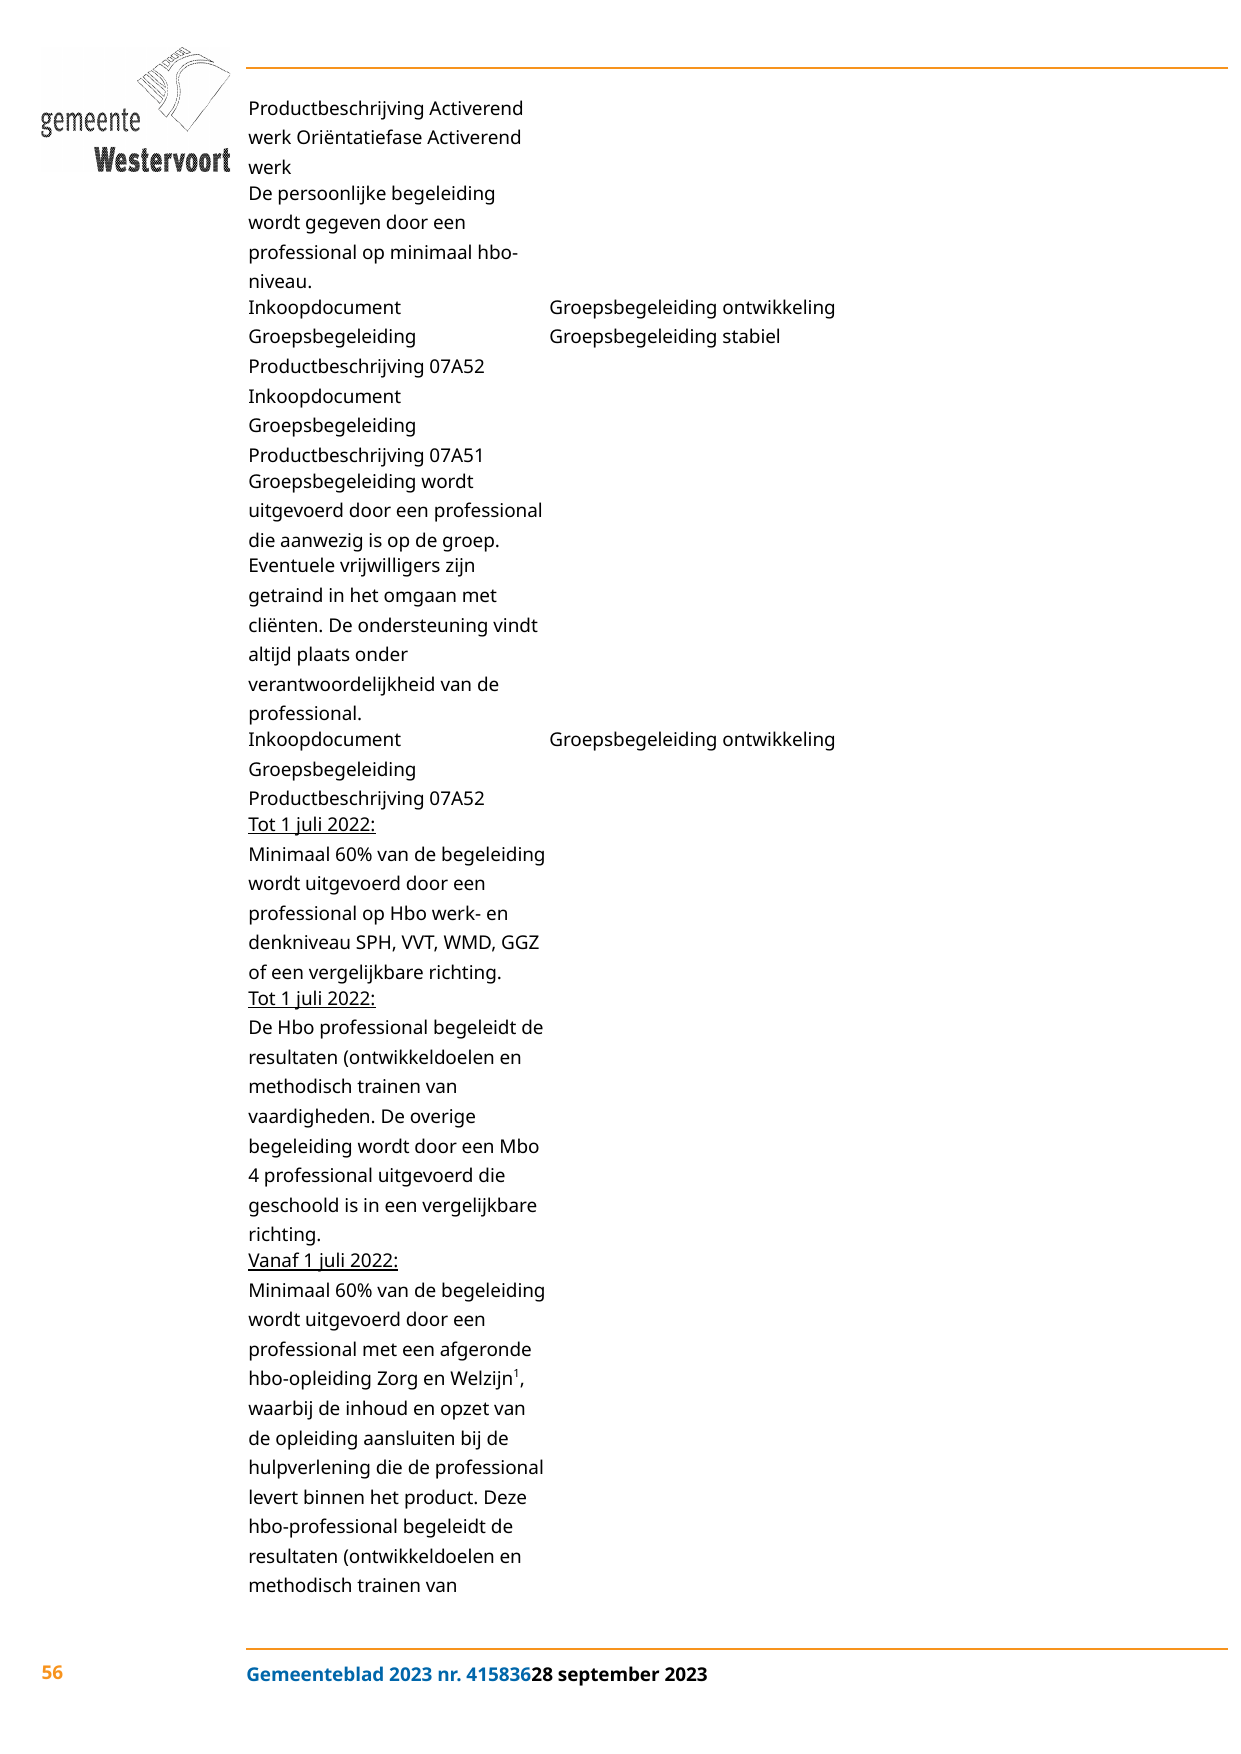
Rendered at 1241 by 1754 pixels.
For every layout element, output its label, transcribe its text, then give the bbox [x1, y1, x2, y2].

table_cell [549, 985, 850, 1247]
table_cell [549, 1247, 850, 1598]
table_cell [549, 95, 850, 180]
table_cell [850, 95, 1152, 180]
table_cell [850, 294, 1152, 468]
picture [41, 47, 231, 172]
table_cell [850, 1247, 1152, 1598]
table_cell [850, 811, 1152, 985]
table_cell [850, 985, 1152, 1247]
table_cell [850, 553, 1152, 726]
table_cell Inkoopdocument Groepsbegeleiding Productbeschrijving 07A52 Inkoopdocument Groepsbegeleiding Productbeschrijving 07A51 [248, 294, 549, 468]
table_cell Tot 1 juli 2022: De Hbo professional begeleidt de resultaten (ontwikkeldoelen en methodisch trainen van vaardigheden. De overige begeleiding wordt door een Mbo 4 professional uitgevoerd die geschoold is in een vergelijkbare richting. [248, 985, 549, 1247]
table_cell Groepsbegeleiding ontwikkeling [549, 726, 850, 811]
table_cell [549, 180, 850, 294]
table_cell Groepsbegeleiding ontwikkeling Groepsbegeleiding stabiel [549, 294, 850, 468]
table_cell [549, 468, 850, 553]
table_cell [850, 726, 1152, 811]
table_cell Vanaf 1 juli 2022: Minimaal 60% van de begeleiding wordt uitgevoerd door een professional met een afgeronde hbo-opleiding Zorg en Welzijn1, waarbij de inhoud en opzet van de opleiding aansluiten bij de hulpverlening die de professional levert binnen het product. Deze hbo-professional begeleidt de resultaten (ontwikkeldoelen en methodisch trainen van [248, 1247, 549, 1598]
table_cell Tot 1 juli 2022: Minimaal 60% van de begeleiding wordt uitgevoerd door een professional op Hbo werk- en denkniveau SPH, VVT, WMD, GGZ of een vergelijkbare richting. [248, 811, 549, 985]
table_cell Eventuele vrijwilligers zijn getraind in het omgaan met cliënten. De ondersteuning vindt altijd plaats onder verantwoordelijkheid van de professional. [248, 553, 549, 726]
table_cell [850, 180, 1152, 294]
table_cell Productbeschrijving Activerend werk Oriëntatiefase Activerend werk [248, 95, 549, 180]
table_cell Groepsbegeleiding wordt uitgevoerd door een professional die aanwezig is op de groep. [248, 468, 549, 553]
table_cell [850, 468, 1152, 553]
table_cell Inkoopdocument Groepsbegeleiding Productbeschrijving 07A52 [248, 726, 549, 811]
table_cell [549, 811, 850, 985]
table_cell De persoonlijke begeleiding wordt gegeven door een professional op minimaal hbo-niveau. [248, 180, 549, 294]
table_cell [549, 553, 850, 726]
